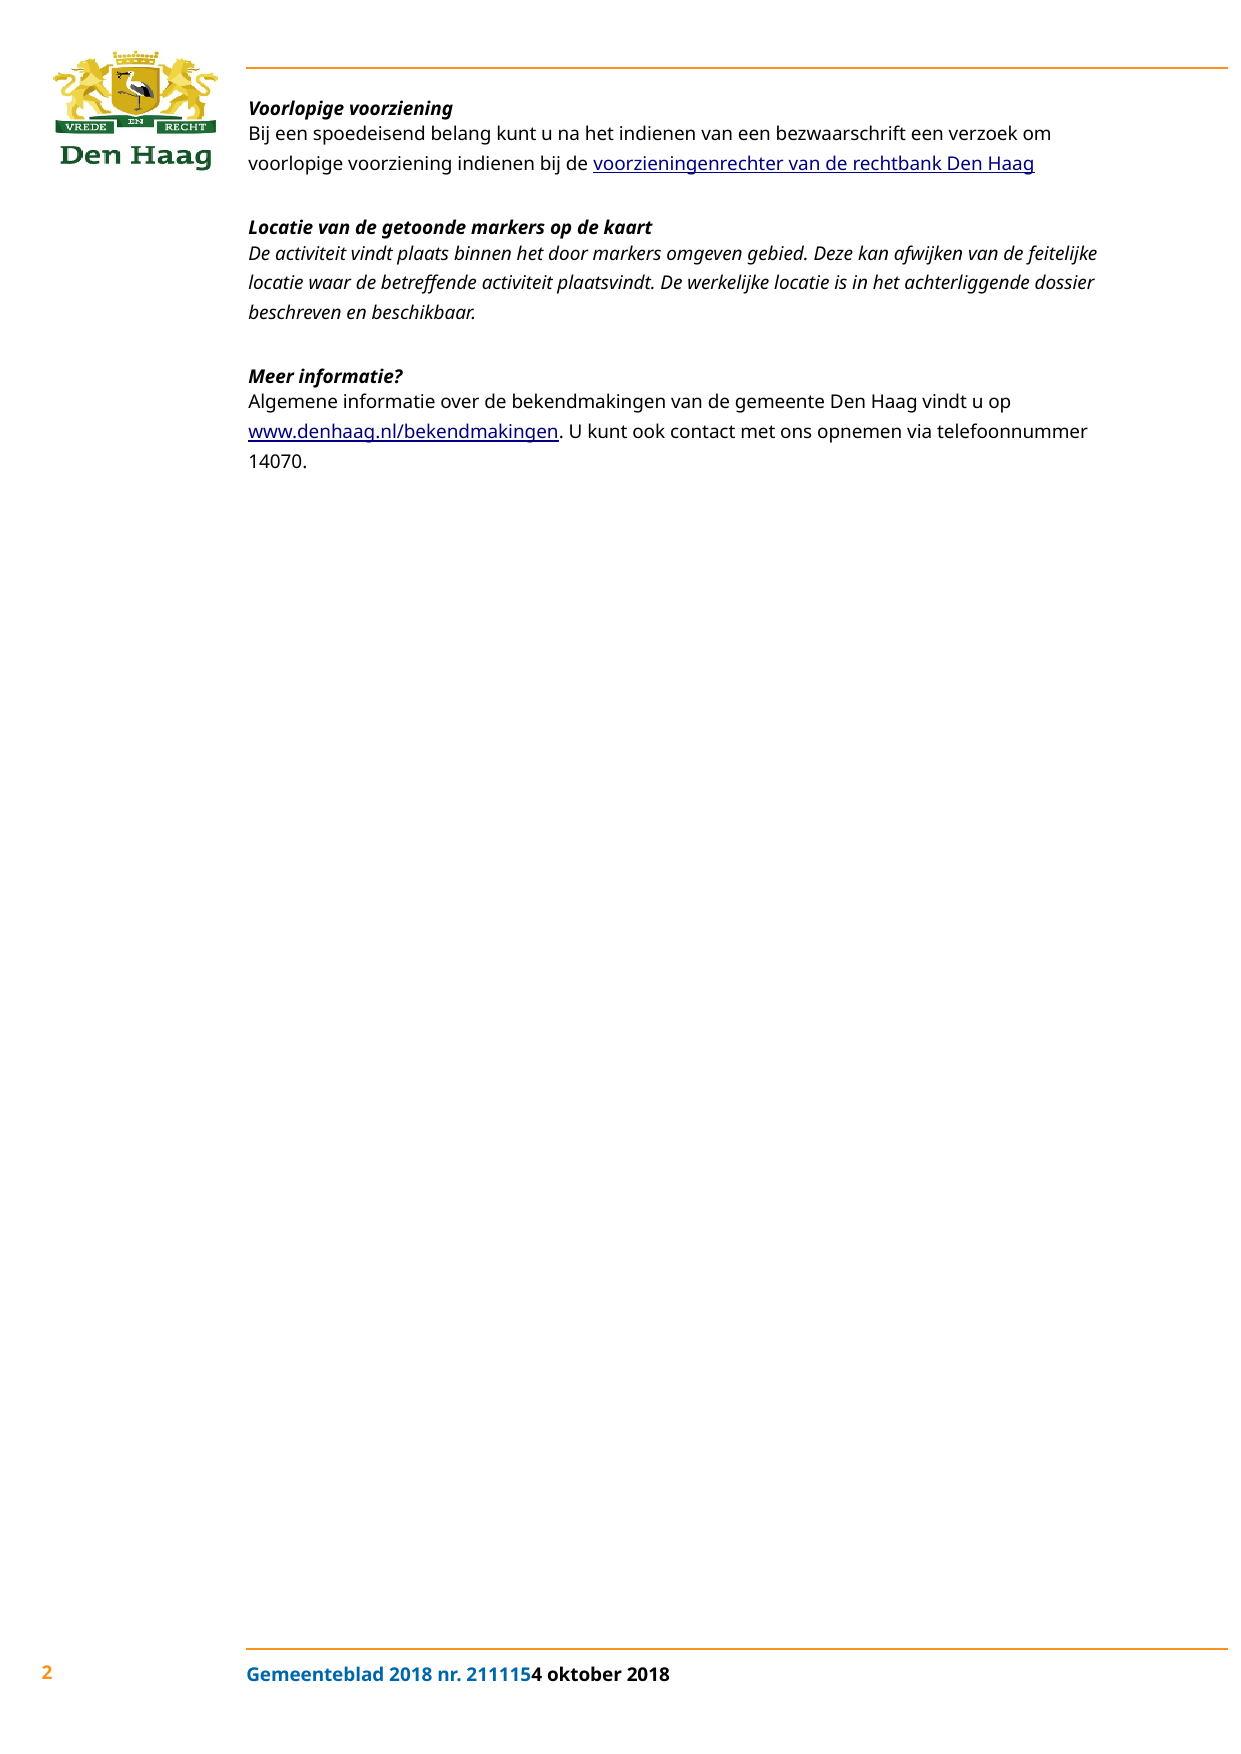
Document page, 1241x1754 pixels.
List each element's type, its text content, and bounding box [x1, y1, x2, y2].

picture [41, 47, 231, 172]
text De activiteit vindt plaats binnen het door markers omgeven gebied. Deze kan afwijken van de feitelijke locatie waar de betreffende activiteit plaatsvindt. De werkelijke locatie is in het achterliggende dossier beschreven en beschikbaar. [248, 240, 1152, 325]
text Voorlopige voorziening [248, 95, 1152, 121]
text Locatie van de getoonde markers op de kaart [248, 214, 1152, 240]
text Bij een spoedeisend belang kunt u na het indienen van een bezwaarschrift een verzoek om voorlopige voorziening indienen bij de voorzieningenrechter van de rechtbank Den Haag [248, 121, 1152, 176]
text Algemene informatie over de bekendmakingen van de gemeente Den Haag vindt u op www.denhaag.nl/bekendmakingen. U kunt ook contact met ons opnemen via telefoonnummer 14070. [248, 389, 1152, 473]
text Meer informatie? [248, 363, 1152, 389]
